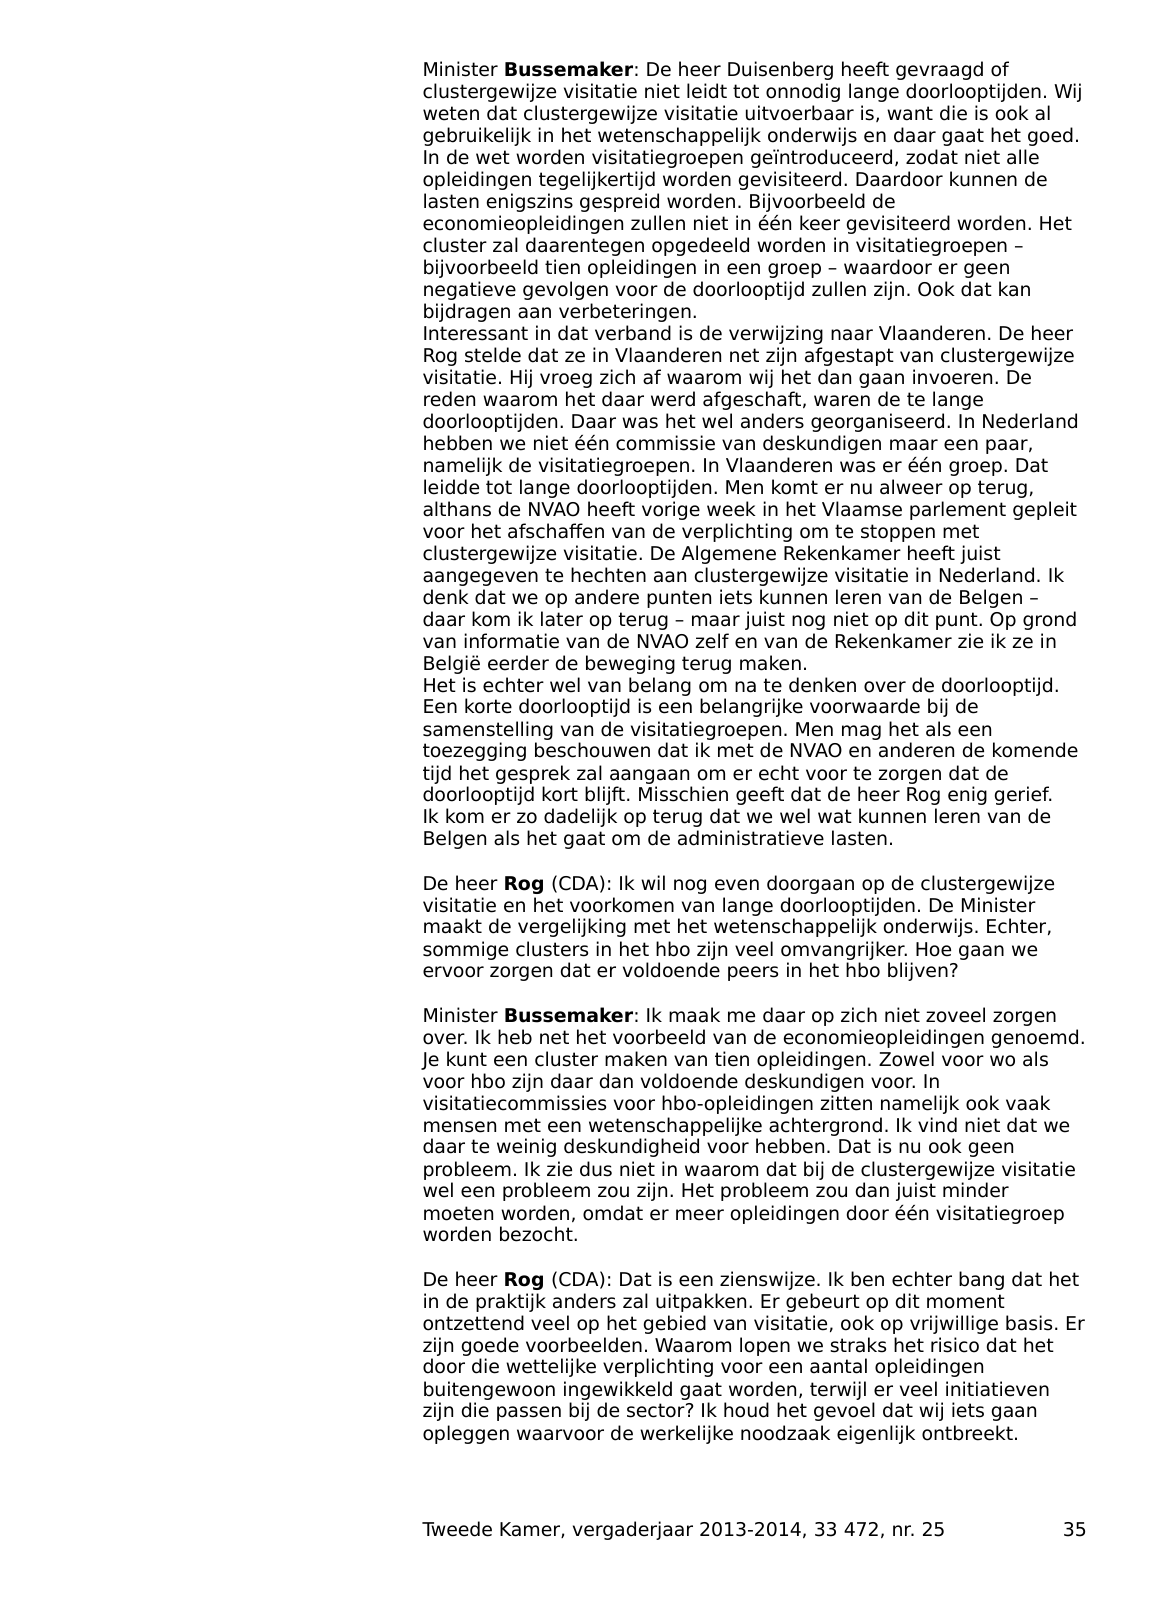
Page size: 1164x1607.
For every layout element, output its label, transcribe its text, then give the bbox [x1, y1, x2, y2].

text Minister Bussemaker: De heer Duisenberg heeft gevraagd of clustergewijze visitatie niet leidt tot onnodig lange doorlooptijden. Wij weten dat clustergewijze visitatie uitvoerbaar is, want die is ook al gebruikelijk in het wetenschappelijk onderwijs en daar gaat het goed. In de wet worden visitatiegroepen geïntroduceerd, zodat niet alle opleidingen tegelijkertijd worden gevisiteerd. Daardoor kunnen de lasten enigszins gespreid worden. Bijvoorbeeld de economieopleidingen zullen niet in één keer gevisiteerd worden. Het cluster zal daarentegen opgedeeld worden in visitatiegroepen – bijvoorbeeld tien opleidingen in een groep – waardoor er geen negatieve gevolgen voor de doorlooptijd zullen zijn. Ook dat kan bijdragen aan verbeteringen. [422, 59, 1087, 323]
text Ik kom er zo dadelijk op terug dat we wel wat kunnen leren van de Belgen als het gaat om de administratieve lasten. [422, 806, 1087, 850]
text Minister Bussemaker: Ik maak me daar op zich niet zoveel zorgen over. Ik heb net het voorbeeld van de economieopleidingen genoemd. Je kunt een cluster maken van tien opleidingen. Zowel voor wo als voor hbo zijn daar dan voldoende deskundigen voor. In visitatiecommissies voor hbo-opleidingen zitten namelijk ook vaak mensen met een wetenschappelijke achtergrond. Ik vind niet dat we daar te weinig deskundigheid voor hebben. Dat is nu ook geen probleem. Ik zie dus niet in waarom dat bij de clustergewijze visitatie wel een probleem zou zijn. Het probleem zou dan juist minder moeten worden, omdat er meer opleidingen door één visitatiegroep worden bezocht. [422, 1004, 1087, 1246]
text Het is echter wel van belang om na te denken over de doorlooptijd. Een korte doorlooptijd is een belangrijke voorwaarde bij de samenstelling van de visitatiegroepen. Men mag het als een toezegging beschouwen dat ik met de NVAO en anderen de komende tijd het gesprek zal aangaan om er echt voor te zorgen dat de doorlooptijd kort blijft. Misschien geeft dat de heer Rog enig gerief. [422, 674, 1087, 806]
text Interessant in dat verband is de verwijzing naar Vlaanderen. De heer Rog stelde dat ze in Vlaanderen net zijn afgestapt van clustergewijze visitatie. Hij vroeg zich af waarom wij het dan gaan invoeren. De reden waarom het daar werd afgeschaft, waren de te lange doorlooptijden. Daar was het wel anders georganiseerd. In Nederland hebben we niet één commissie van deskundigen maar een paar, namelijk de visitatiegroepen. In Vlaanderen was er één groep. Dat leidde tot lange doorlooptijden. Men komt er nu alweer op terug, althans de NVAO heeft vorige week in het Vlaamse parlement gepleit voor het afschaffen van de verplichting om te stoppen met clustergewijze visitatie. De Algemene Rekenkamer heeft juist aangegeven te hechten aan clustergewijze visitatie in Nederland. Ik denk dat we op andere punten iets kunnen leren van de Belgen – daar kom ik later op terug – maar juist nog niet op dit punt. Op grond van informatie van de NVAO zelf en van de Rekenkamer zie ik ze in België eerder de beweging terug maken. [422, 323, 1087, 674]
text De heer Rog (CDA): Ik wil nog even doorgaan op de clustergewijze visitatie en het voorkomen van lange doorlooptijden. De Minister maakt de vergelijking met het wetenschappelijk onderwijs. Echter, sommige clusters in het hbo zijn veel omvangrijker. Hoe gaan we ervoor zorgen dat er voldoende peers in het hbo blijven? [422, 872, 1087, 982]
text De heer Rog (CDA): Dat is een zienswijze. Ik ben echter bang dat het in de praktijk anders zal uitpakken. Er gebeurt op dit moment ontzettend veel op het gebied van visitatie, ook op vrijwillige basis. Er zijn goede voorbeelden. Waarom lopen we straks het risico dat het door die wettelijke verplichting voor een aantal opleidingen buitengewoon ingewikkeld gaat worden, terwijl er veel initiatieven zijn die passen bij de sector? Ik houd het gevoel dat wij iets gaan opleggen waarvoor de werkelijke noodzaak eigenlijk ontbreekt. [422, 1268, 1087, 1444]
